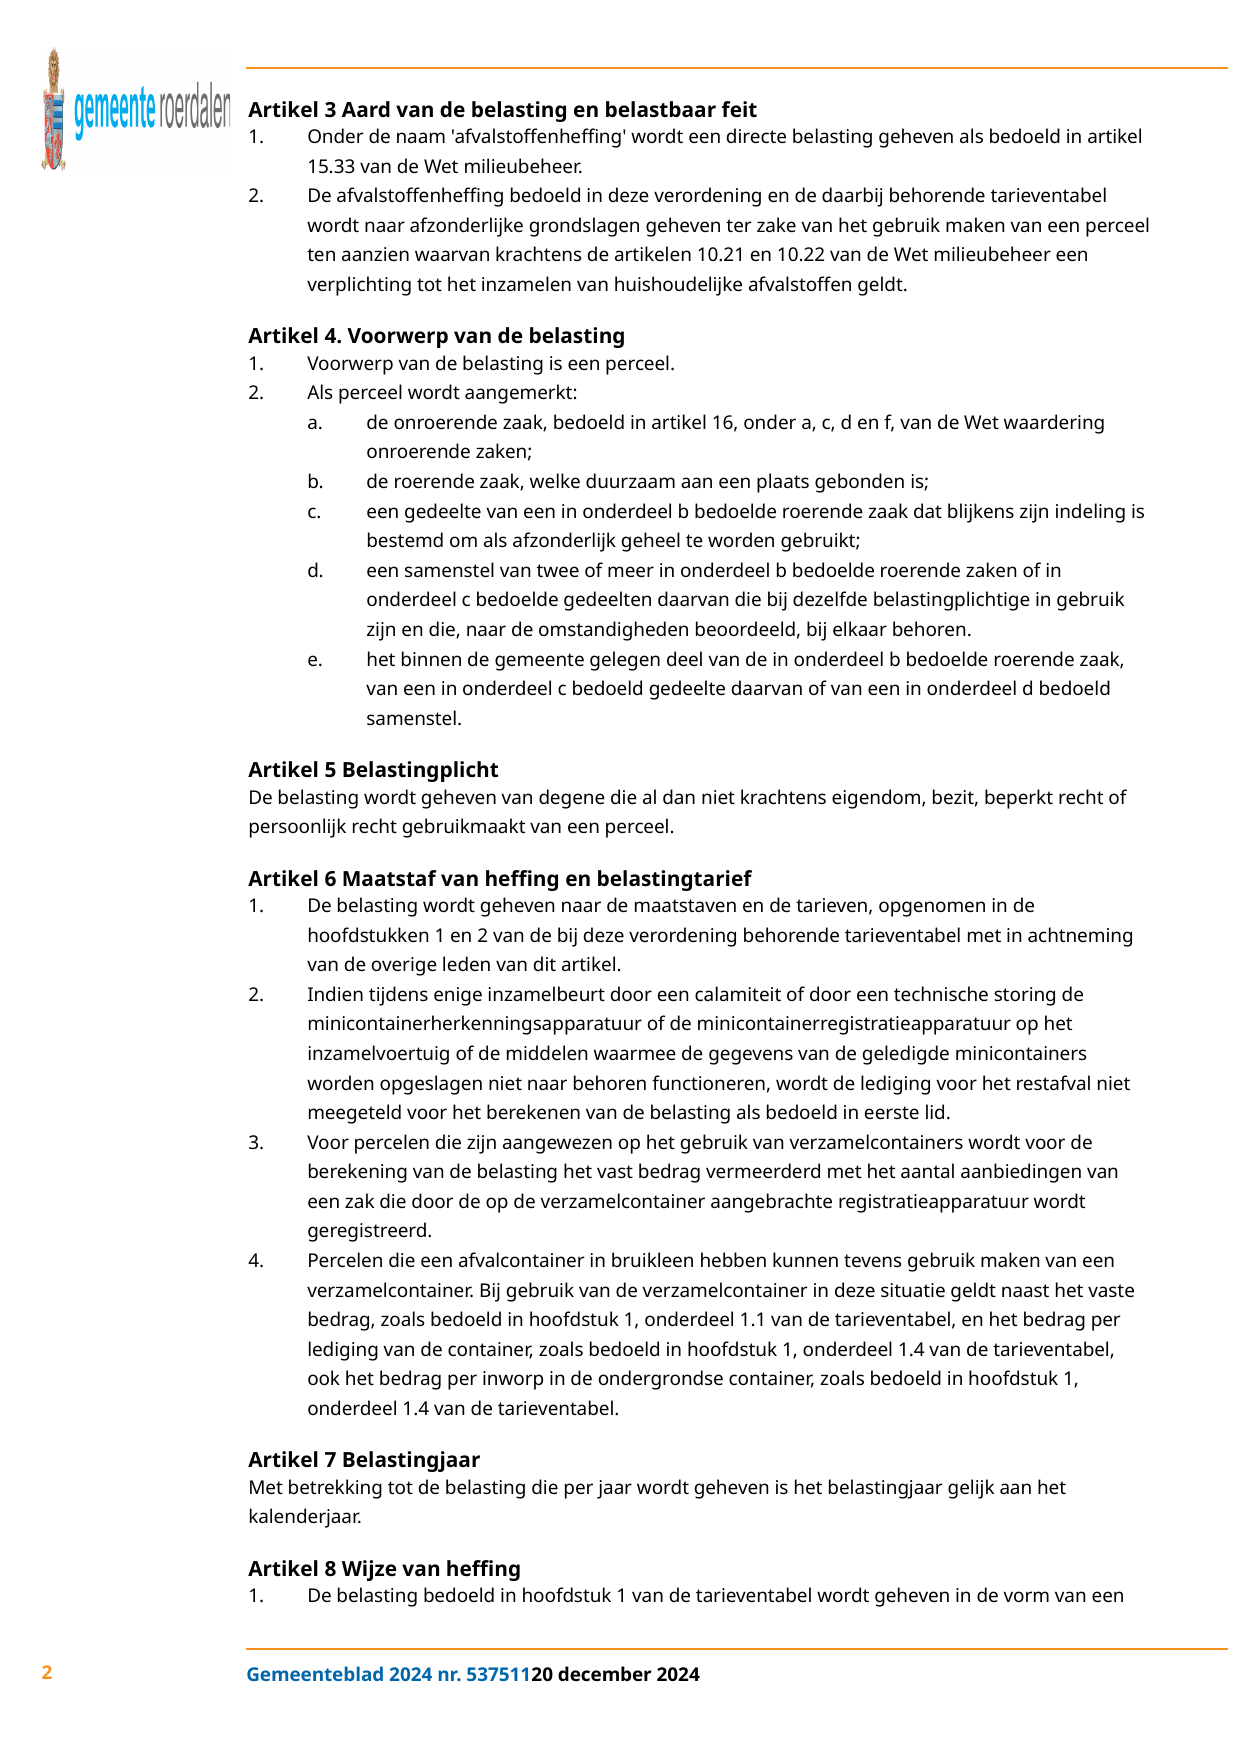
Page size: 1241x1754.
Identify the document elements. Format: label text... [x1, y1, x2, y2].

list De afvalstoffenheffing bedoeld in deze verordening en de daarbij behorende tarieventabel wordt naar afzonderlijke grondslagen geheven ter zake van het gebruik maken van een perceel ten aanzien waarvan krachtens de artikelen 10.21 en 10.22 van de Wet milieubeheer een verplichting tot het inzamelen van huishoudelijke afvalstoffen geldt. [248, 182, 1152, 297]
list De belasting bedoeld in hoofdstuk 1 van de tarieventabel wordt geheven in de vorm van een [248, 1582, 1152, 1608]
text Artikel 3 Aard van de belasting en belastbaar feit [248, 95, 1152, 123]
list Als perceel wordt aangemerkt: [248, 379, 1152, 405]
text Artikel 6 Maatstaf van heffing en belastingtarief [248, 864, 1152, 892]
picture [41, 47, 231, 172]
list Indien tijdens enige inzamelbeurt door een calamiteit of door een technische storing de minicontainerherkenningsapparatuur of de minicontainerregistratieapparatuur op het inzamelvoertuig of de middelen waarmee de gegevens van de geledigde minicontainers worden opgeslagen niet naar behoren functioneren, wordt de lediging voor het restafval niet meegeteld voor het berekenen van de belasting als bedoeld in eerste lid. [248, 981, 1152, 1125]
list Onder de naam 'afvalstoffenheffing' wordt een directe belasting geheven als bedoeld in artikel 15.33 van de Wet milieubeheer. [248, 123, 1152, 178]
list het binnen de gemeente gelegen deel van de in onderdeel b bedoelde roerende zaak, van een in onderdeel c bedoeld gedeelte daarvan of van een in onderdeel d bedoeld samenstel. [307, 646, 1152, 731]
text Artikel 7 Belastingjaar [248, 1446, 1152, 1474]
list een samenstel van twee of meer in onderdeel b bedoelde roerende zaken of in onderdeel c bedoelde gedeelten daarvan die bij dezelfde belastingplichtige in gebruik zijn en die, naar de omstandigheden beoordeeld, bij elkaar behoren. [307, 557, 1152, 642]
text De belasting wordt geheven van degene die al dan niet krachtens eigendom, bezit, beperkt recht of persoonlijk recht gebruikmaakt van een perceel. [248, 784, 1152, 839]
text Artikel 4. Voorwerp van de belasting [248, 322, 1152, 350]
list de onroerende zaak, bedoeld in artikel 16, onder a, c, d en f, van de Wet waardering onroerende zaken; [307, 409, 1152, 464]
list een gedeelte van een in onderdeel b bedoelde roerende zaak dat blijkens zijn indeling is bestemd om als afzonderlijk geheel te worden gebruikt; [307, 498, 1152, 553]
list Voorwerp van de belasting is een perceel. [248, 350, 1152, 376]
text Artikel 8 Wijze van heffing [248, 1554, 1152, 1582]
list Percelen die een afvalcontainer in bruikleen hebben kunnen tevens gebruik maken van een verzamelcontainer. Bij gebruik van de verzamelcontainer in deze situatie geldt naast het vaste bedrag, zoals bedoeld in hoofdstuk 1, onderdeel 1.1 van de tarieventabel, en het bedrag per lediging van de container, zoals bedoeld in hoofdstuk 1, onderdeel 1.4 van de tarieventabel, ook het bedrag per inworp in de ondergrondse container, zoals bedoeld in hoofdstuk 1, onderdeel 1.4 van de tarieventabel. [248, 1247, 1152, 1421]
list de roerende zaak, welke duurzaam aan een plaats gebonden is; [307, 468, 1152, 494]
text Artikel 5 Belastingplicht [248, 755, 1152, 784]
text Met betrekking tot de belasting die per jaar wordt geheven is het belastingjaar gelijk aan het kalenderjaar. [248, 1474, 1152, 1529]
list Voor percelen die zijn aangewezen op het gebruik van verzamelcontainers wordt voor de berekening van de belasting het vast bedrag vermeerderd met het aantal aanbiedingen van een zak die door de op de verzamelcontainer aangebrachte registratieapparatuur wordt geregistreerd. [248, 1129, 1152, 1243]
list De belasting wordt geheven naar de maatstaven en de tarieven, opgenomen in de hoofdstukken 1 en 2 van de bij deze verordening behorende tarieventabel met in achtneming van de overige leden van dit artikel. [248, 892, 1152, 977]
